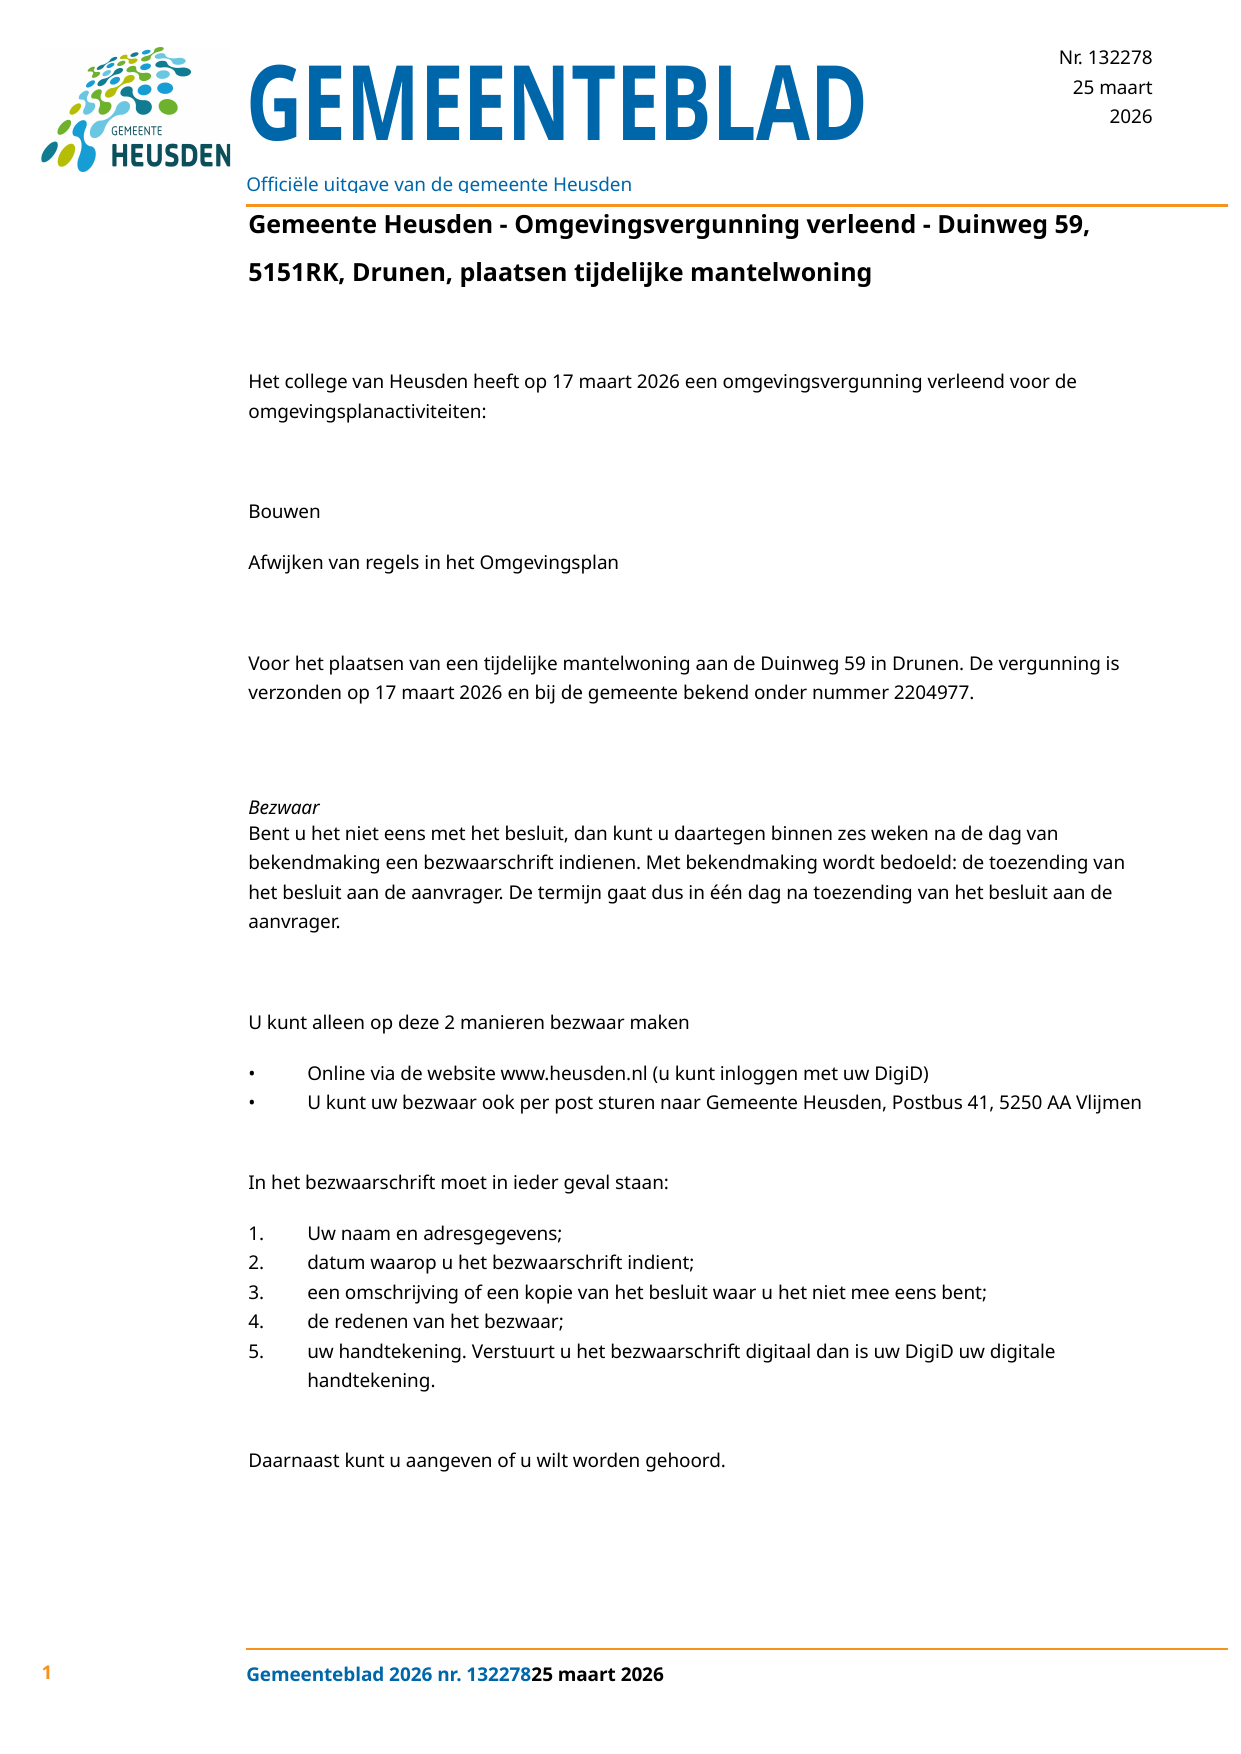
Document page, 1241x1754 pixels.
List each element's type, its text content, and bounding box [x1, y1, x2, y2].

picture [41, 47, 231, 172]
list uw handtekening. Verstuurt u het bezwaarschrift digitaal dan is uw DigiD uw digitale handtekening. [248, 1338, 1152, 1393]
text Voor het plaatsen van een tijdelijke mantelwoning aan de Duinweg 59 in Drunen. De vergunning is verzonden op 17 maart 2026 en bij de gemeente bekend onder nummer 2204977. [248, 650, 1152, 705]
text Het college van Heusden heeft op 17 maart 2026 een omgevingsvergunning verleend voor de omgevingsplanactiviteiten: [248, 368, 1152, 424]
list de redenen van het bezwaar; [248, 1308, 1152, 1334]
text Bent u het niet eens met het besluit, dan kunt u daartegen binnen zes weken na de dag van bekendmaking een bezwaarschrift indienen. Met bekendmaking wordt bedoeld: de toezending van het besluit aan de aanvrager. De termijn gaat dus in één dag na toezending van het besluit aan de aanvrager. [248, 820, 1152, 934]
text In het bezwaarschrift moet in ieder geval staan: [248, 1169, 1152, 1195]
text Bezwaar [248, 794, 1152, 820]
text Afwijken van regels in het Omgevingsplan [248, 549, 1152, 575]
text U kunt alleen op deze 2 manieren bezwaar maken [248, 1009, 1152, 1035]
list Uw naam en adresgegevens; [248, 1220, 1152, 1245]
list een omschrijving of een kopie van het besluit waar u het niet mee eens bent; [248, 1279, 1152, 1304]
list U kunt uw bezwaar ook per post sturen naar Gemeente Heusden, Postbus 41, 5250 AA Vlijmen [248, 1089, 1152, 1115]
text Bouwen [248, 499, 1152, 524]
text Gemeente Heusden - Omgevingsvergunning verleend - Duinweg 59, 5151RK, Drunen, plaatsen tijdelijke mantelwoning [248, 207, 1152, 288]
list datum waarop u het bezwaarschrift indient; [248, 1249, 1152, 1275]
text Daarnaast kunt u aangeven of u wilt worden gehoord. [248, 1448, 1152, 1473]
list Online via de website www.heusden.nl (u kunt inloggen met uw DigiD) [248, 1060, 1152, 1085]
